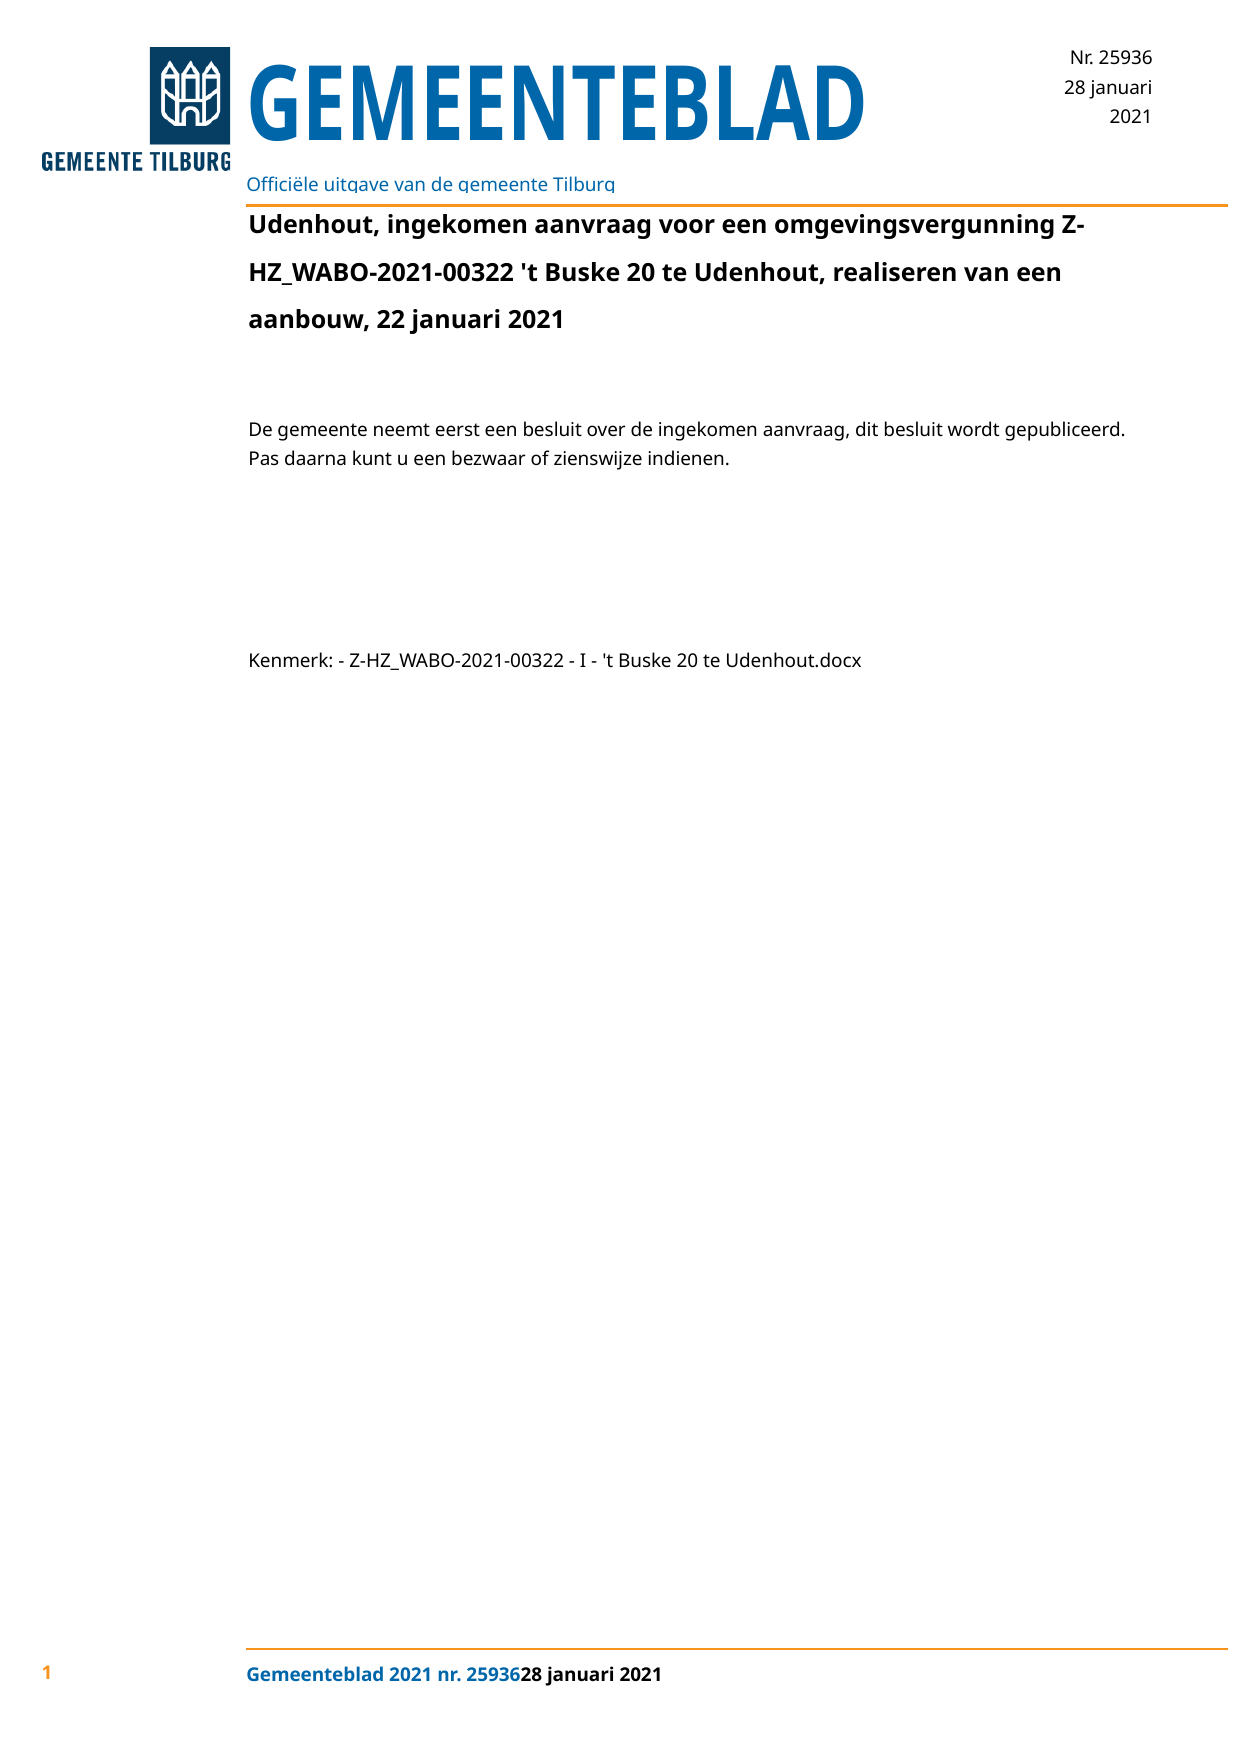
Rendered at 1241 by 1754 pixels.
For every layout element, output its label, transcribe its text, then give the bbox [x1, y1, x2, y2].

text Udenhout, ingekomen aanvraag voor een omgevingsvergunning Z-HZ_WABO-2021-00322 't Buske 20 te Udenhout, realiseren van een aanbouw, 22 januari 2021 [248, 207, 1152, 336]
text Kenmerk: - Z-HZ_WABO-2021-00322 - I - 't Buske 20 te Udenhout.docx [248, 647, 1152, 673]
picture [41, 47, 231, 172]
text De gemeente neemt eerst een besluit over de ingekomen aanvraag, dit besluit wordt gepubliceerd. Pas daarna kunt u een bezwaar of zienswijze indienen. [248, 416, 1152, 471]
